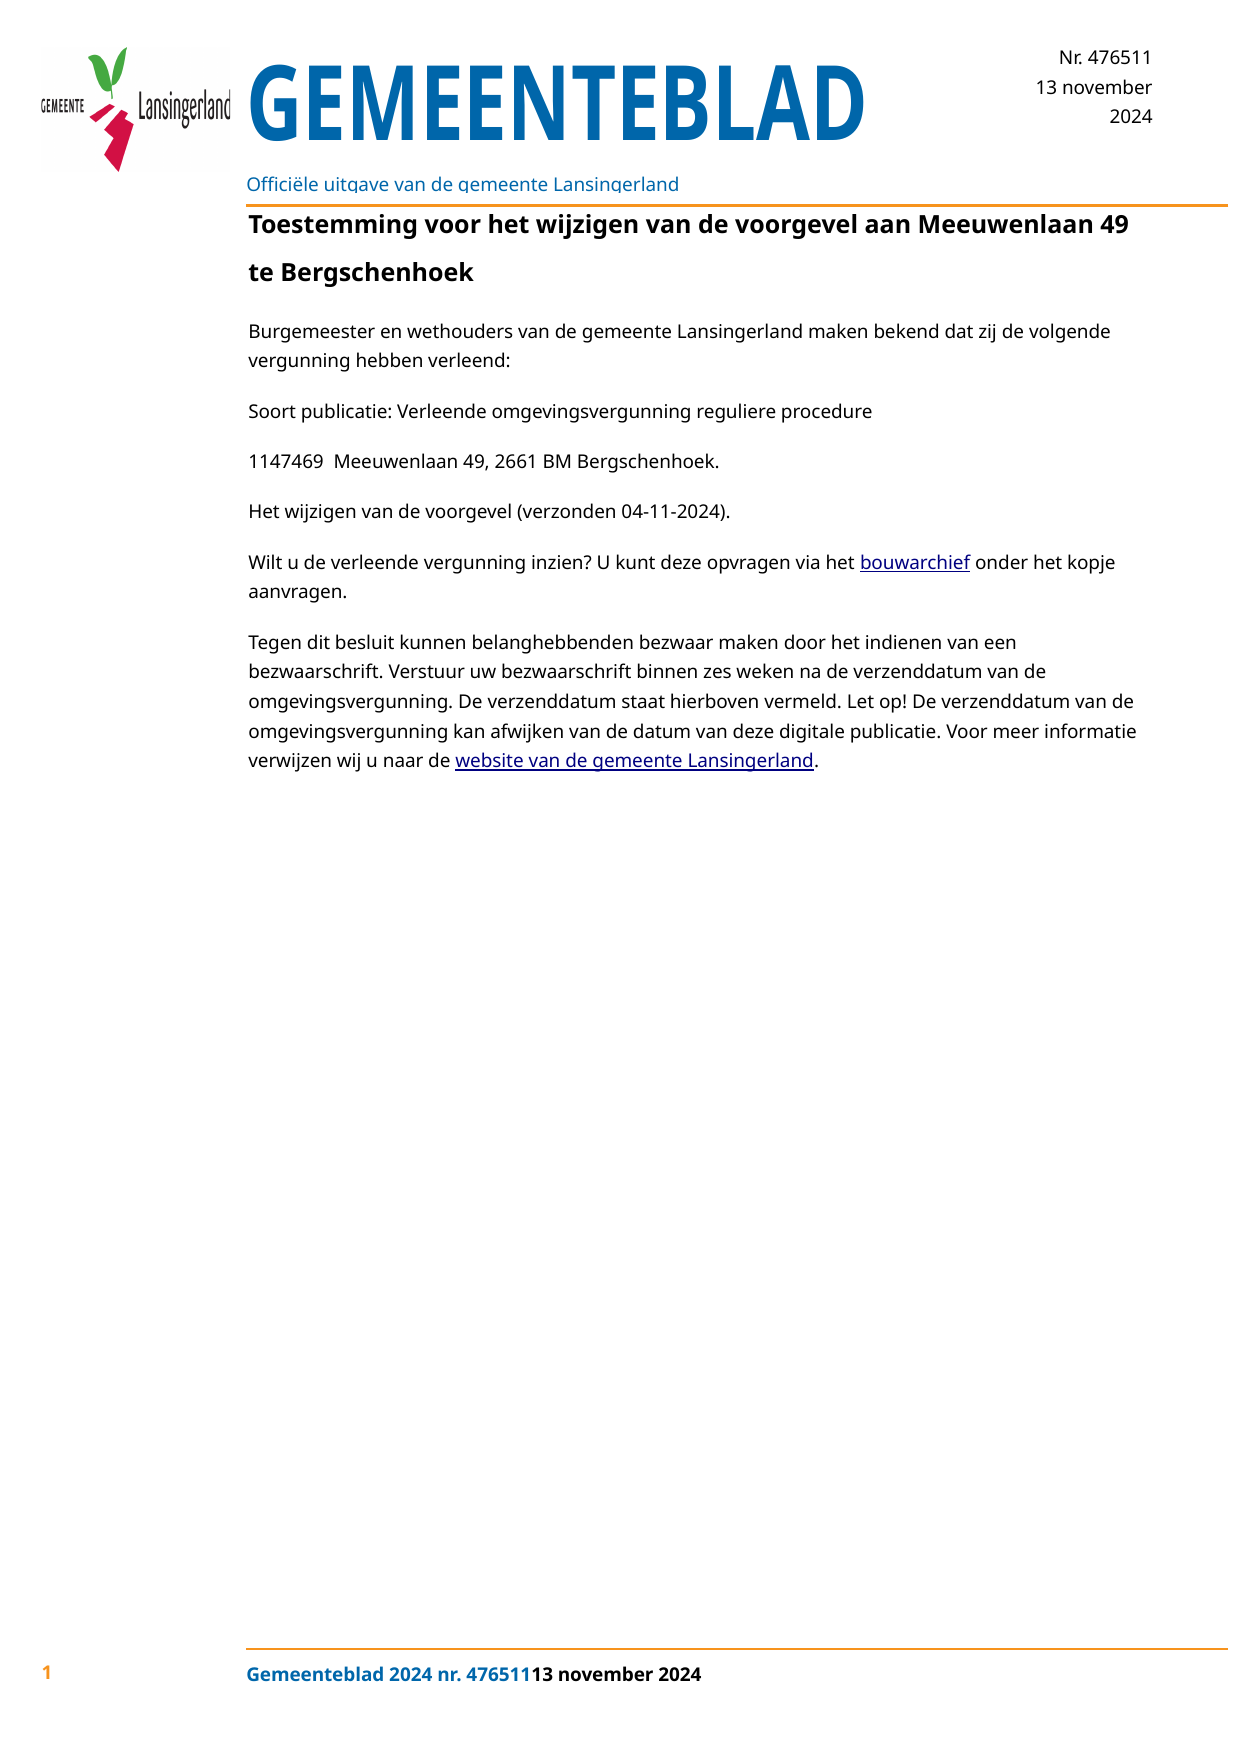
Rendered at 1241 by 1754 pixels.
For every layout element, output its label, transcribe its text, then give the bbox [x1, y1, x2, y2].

text Wilt u de verleende vergunning inzien? U kunt deze opvragen via het bouwarchief onder het kopje aanvragen. [248, 549, 1152, 604]
text Tegen dit besluit kunnen belanghebbenden bezwaar maken door het indienen van een bezwaarschrift. Verstuur uw bezwaarschrift binnen zes weken na de verzenddatum van de omgevingsvergunning. De verzenddatum staat hierboven vermeld. Let op! De verzenddatum van de omgevingsvergunning kan afwijken van de datum van deze digitale publicatie. Voor meer informatie verwijzen wij u naar de website van de gemeente Lansingerland. [248, 629, 1152, 773]
text Het wijzigen van de voorgevel (verzonden 04-11-2024). [248, 499, 1152, 524]
text Soort publicatie: Verleende omgevingsvergunning reguliere procedure [248, 398, 1152, 424]
text Toestemming voor het wijzigen van de voorgevel aan Meeuwenlaan 49 te Bergschenhoek [248, 207, 1152, 288]
text 1147469 Meeuwenlaan 49, 2661 BM Bergschenhoek. [248, 448, 1152, 474]
text Burgemeester en wethouders van de gemeente Lansingerland maken bekend dat zij de volgende vergunning hebben verleend: [248, 318, 1152, 373]
picture [41, 47, 231, 172]
